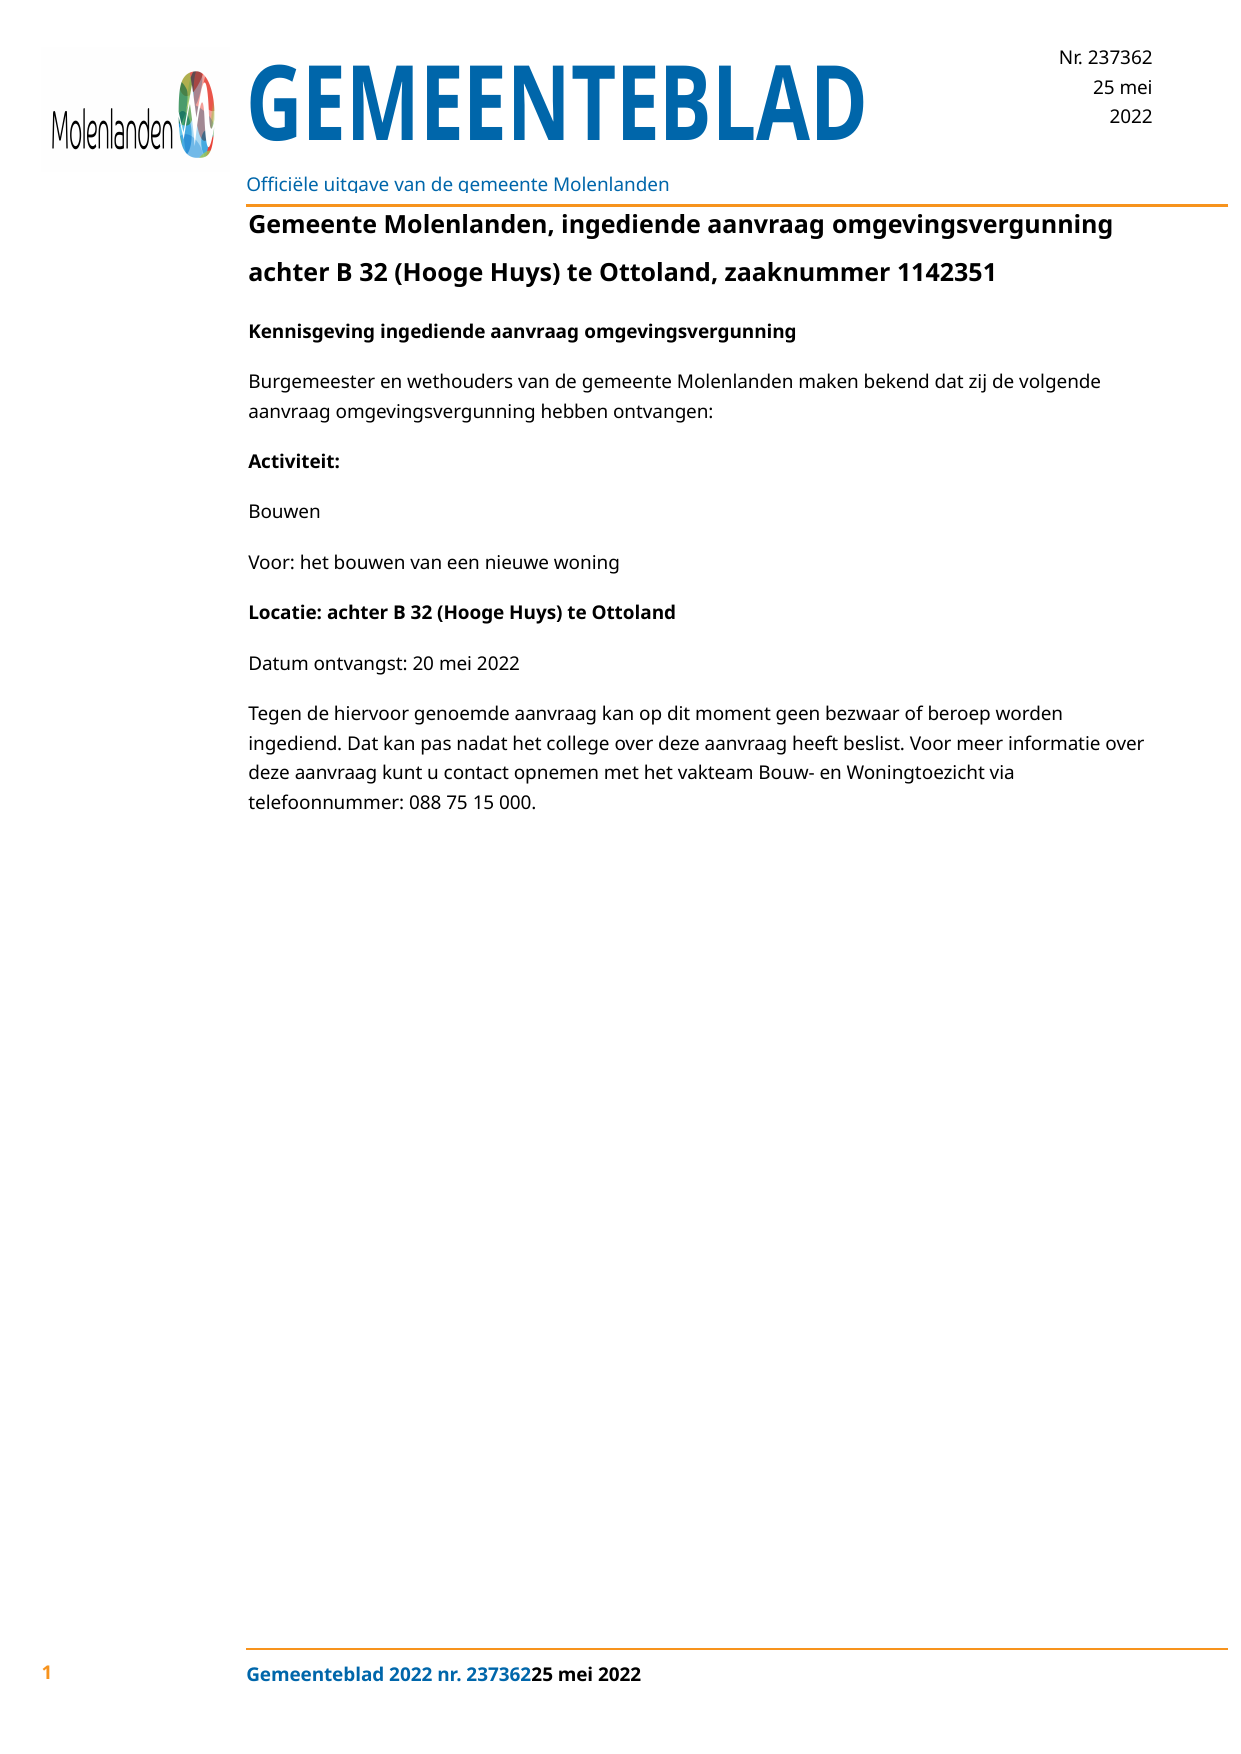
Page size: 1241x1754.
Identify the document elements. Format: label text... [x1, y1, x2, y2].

text Tegen de hiervoor genoemde aanvraag kan op dit moment geen bezwaar of beroep worden ingediend. Dat kan pas nadat het college over deze aanvraag heeft beslist. Voor meer informatie over deze aanvraag kunt u contact opnemen met het vakteam Bouw- en Woningtoezicht via telefoonnummer: 088 75 15 000. [248, 700, 1152, 815]
text Activiteit: [248, 448, 1152, 474]
text Datum ontvangst: 20 mei 2022 [248, 650, 1152, 676]
text Kennisgeving ingediende aanvraag omgevingsvergunning [248, 318, 1152, 344]
text Voor: het bouwen van een nieuwe woning [248, 549, 1152, 575]
text Locatie: achter B 32 (Hooge Huys) te Ottoland [248, 599, 1152, 625]
text Bouwen [248, 499, 1152, 524]
picture [41, 47, 231, 172]
text Burgemeester en wethouders van de gemeente Molenlanden maken bekend dat zij de volgende aanvraag omgevingsvergunning hebben ontvangen: [248, 368, 1152, 424]
text Gemeente Molenlanden, ingediende aanvraag omgevingsvergunning achter B 32 (Hooge Huys) te Ottoland, zaaknummer 1142351 [248, 207, 1152, 288]
